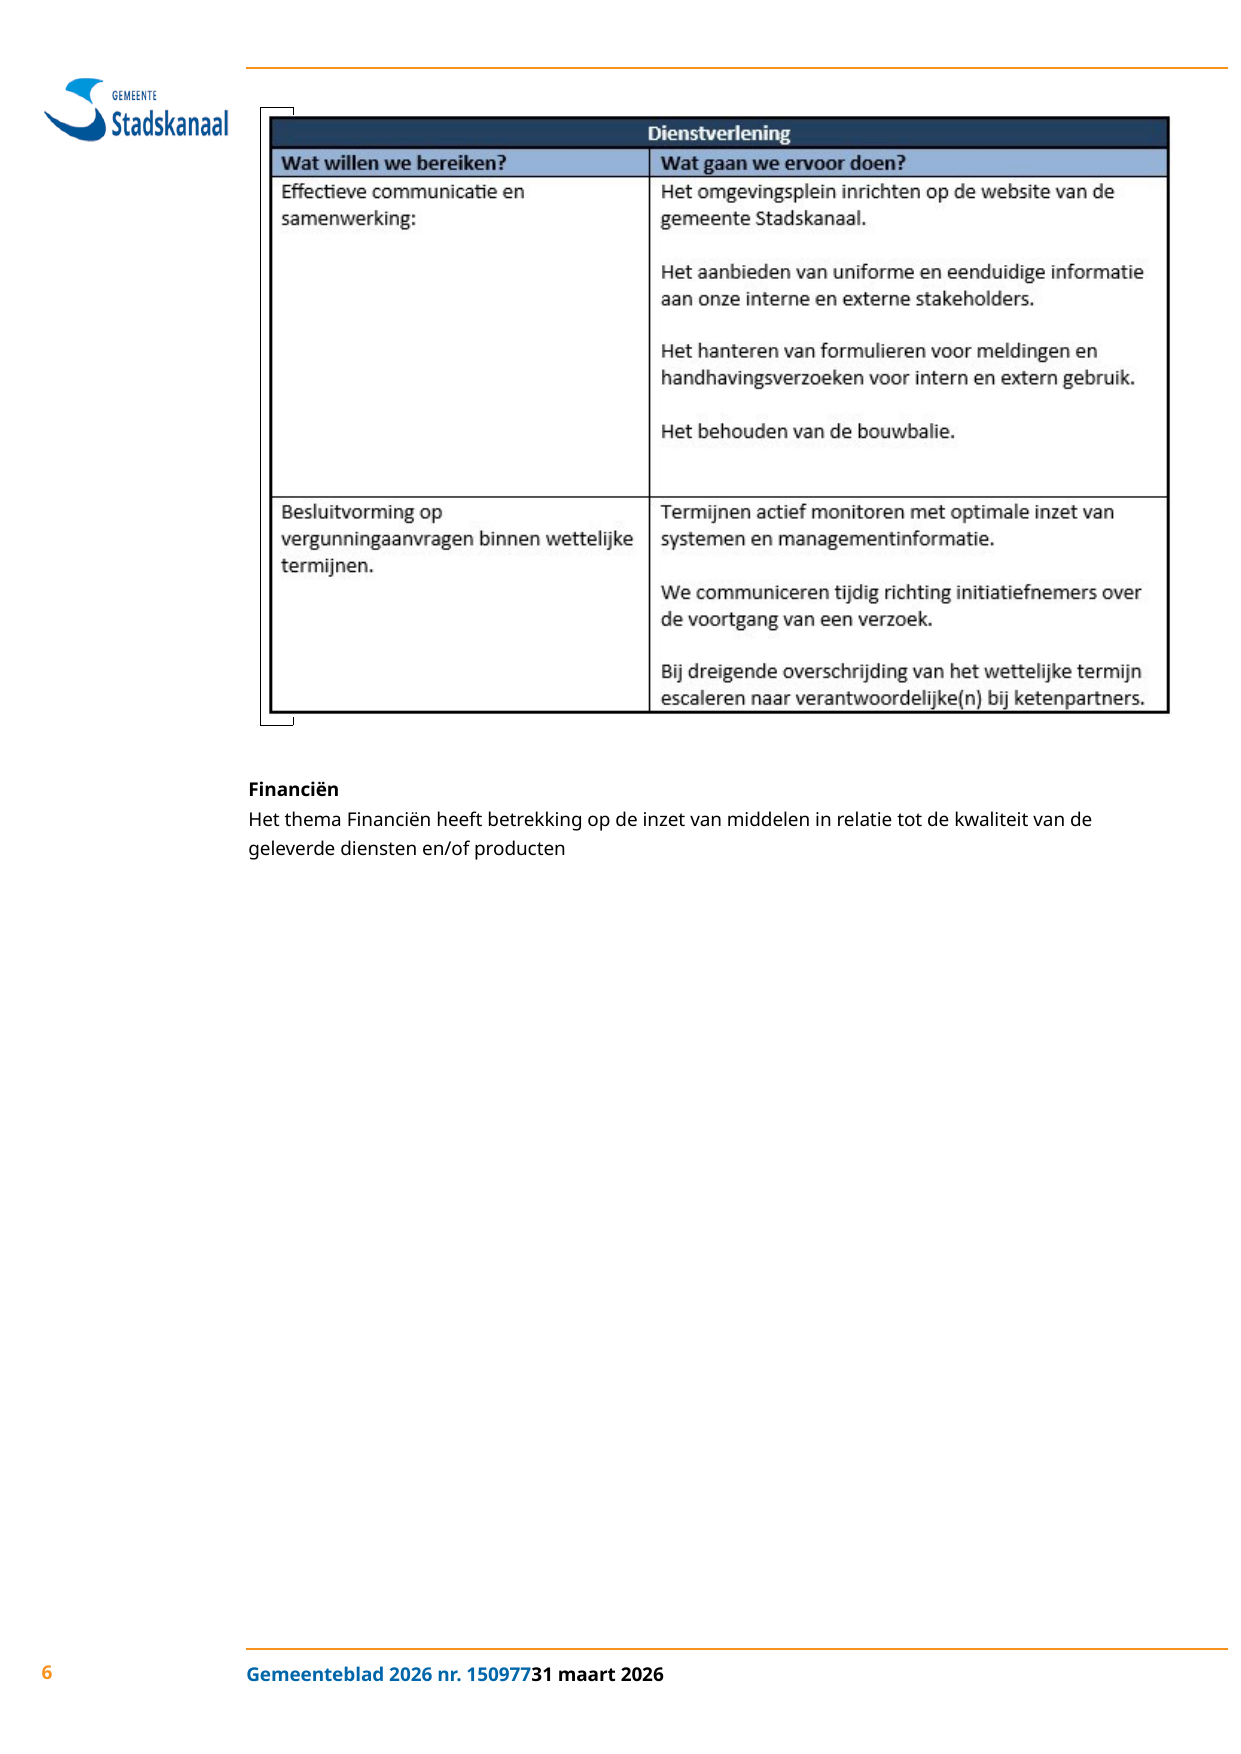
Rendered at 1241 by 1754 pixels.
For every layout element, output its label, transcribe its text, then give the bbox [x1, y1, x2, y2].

text Het thema Financiën heeft betrekking op de inzet van middelen in relatie tot de kwaliteit van de geleverde diensten en/of producten [248, 806, 1152, 861]
picture [268, 115, 1173, 717]
text Financiën [248, 776, 1152, 802]
picture [41, 47, 231, 172]
